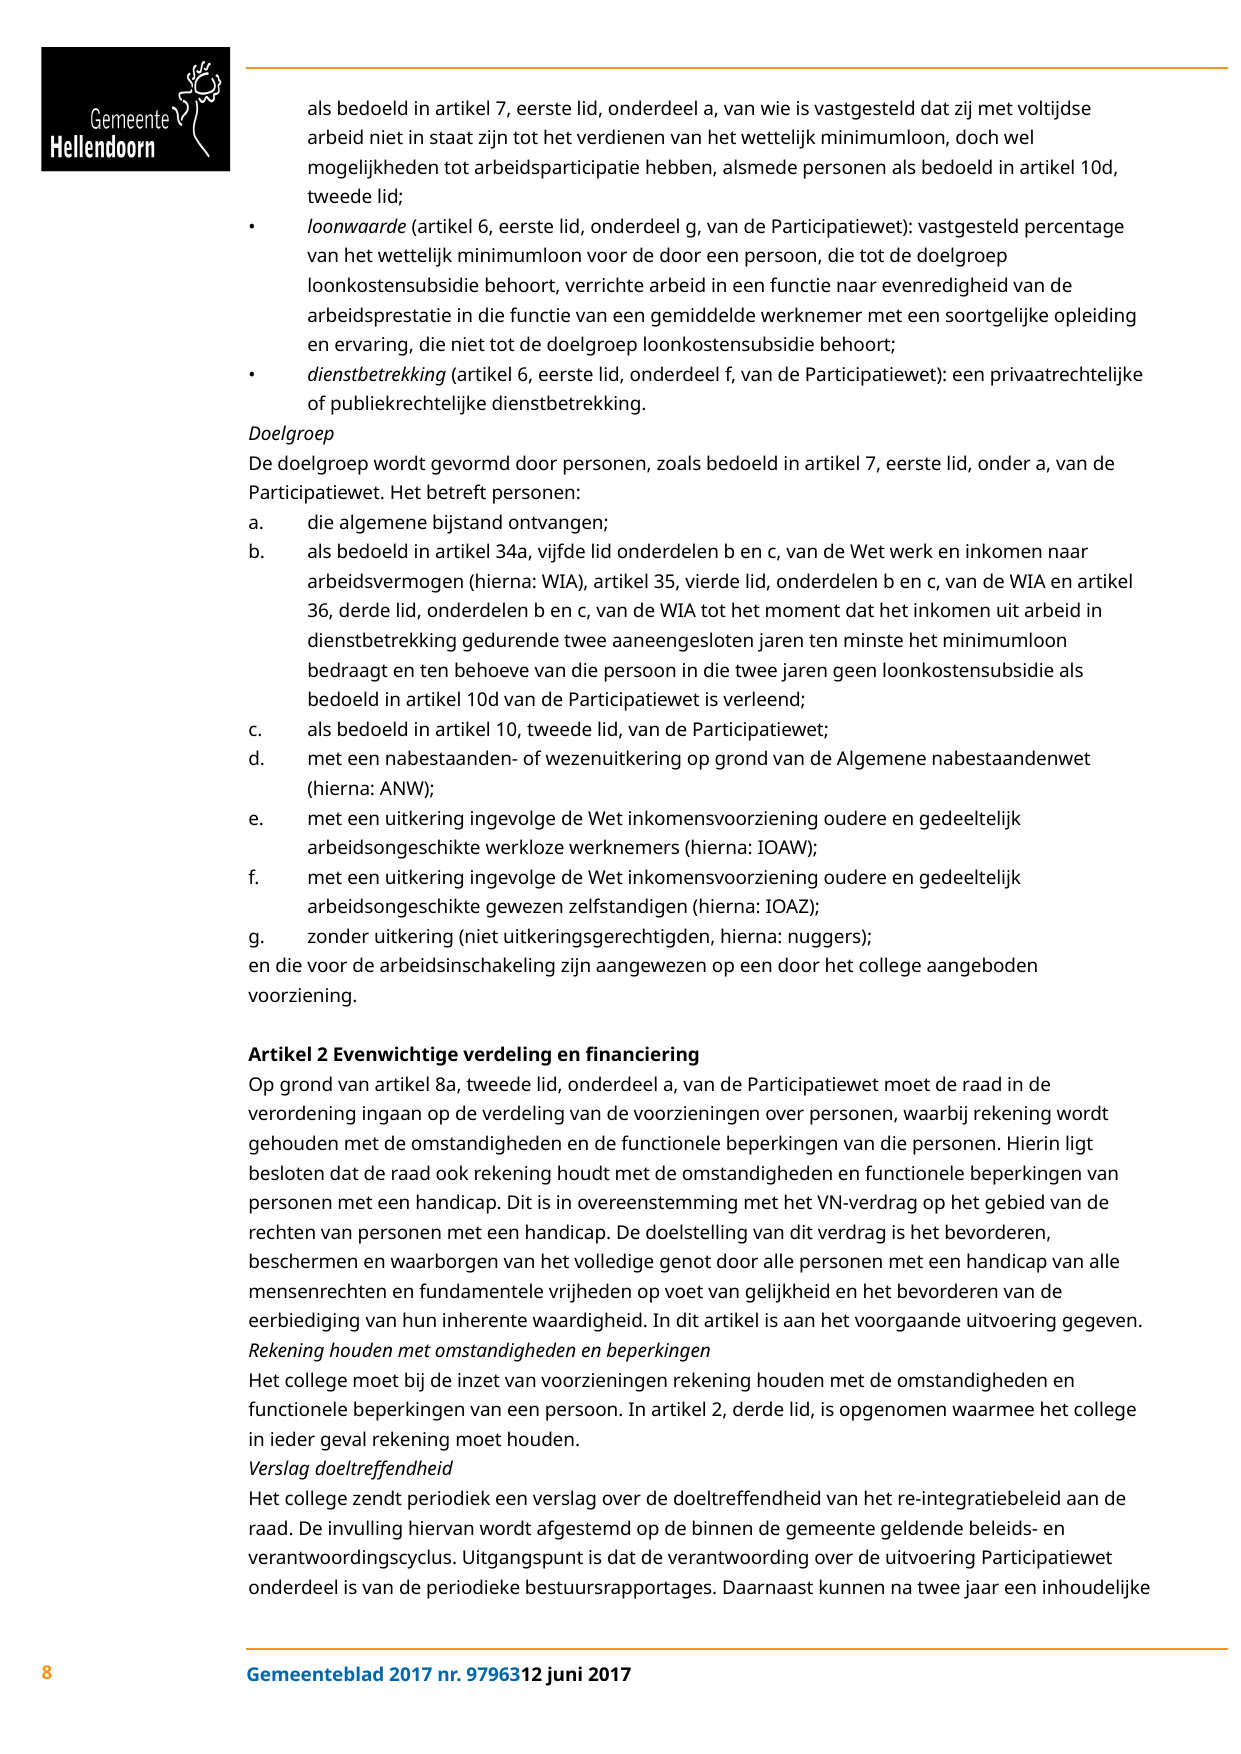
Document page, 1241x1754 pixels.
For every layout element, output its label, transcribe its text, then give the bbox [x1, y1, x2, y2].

text Het college moet bij de inzet van voorzieningen rekening houden met de omstandigheden en functionele beperkingen van een persoon. In artikel 2, derde lid, is opgenomen waarmee het college in ieder geval rekening moet houden. [248, 1367, 1152, 1452]
list met een uitkering ingevolge de Wet inkomensvoorziening oudere en gedeeltelijk arbeidsongeschikte werkloze werknemers (hierna: IOAW); [248, 805, 1152, 860]
list als bedoeld in artikel 10, tweede lid, van de Participatiewet; [248, 716, 1152, 742]
text Rekening houden met omstandigheden en beperkingen [248, 1337, 1152, 1363]
picture [41, 47, 231, 172]
list dienstbetrekking (artikel 6, eerste lid, onderdeel f, van de Participatiewet): een privaatrechtelijke of publiekrechtelijke dienstbetrekking. [248, 361, 1152, 416]
list met een uitkering ingevolge de Wet inkomensvoorziening oudere en gedeeltelijk arbeidsongeschikte gewezen zelfstandigen (hierna: IOAZ); [248, 864, 1152, 919]
text Artikel 2 Evenwichtige verdeling en financiering [248, 1041, 1152, 1067]
list loonwaarde (artikel 6, eerste lid, onderdeel g, van de Participatiewet): vastgesteld percentage van het wettelijk minimumloon voor de door een persoon, die tot de doelgroep loonkostensubsidie behoort, verrichte arbeid in een functie naar evenredigheid van de arbeidsprestatie in die functie van een gemiddelde werknemer met een soortgelijke opleiding en ervaring, die niet tot de doelgroep loonkostensubsidie behoort; [248, 213, 1152, 357]
text Op grond van artikel 8a, tweede lid, onderdeel a, van de Participatiewet moet de raad in de verordening ingaan op de verdeling van de voorzieningen over personen, waarbij rekening wordt gehouden met de omstandigheden en de functionele beperkingen van die personen. Hierin ligt besloten dat de raad ook rekening houdt met de omstandigheden en functionele beperkingen van personen met een handicap. Dit is in overeenstemming met het VN-verdrag op het gebied van de rechten van personen met een handicap. De doelstelling van dit verdrag is het bevorderen, beschermen en waarborgen van het volledige genot door alle personen met een handicap van alle mensenrechten en fundamentele vrijheden op voet van gelijkheid en het bevorderen van de eerbiediging van hun inherente waardigheid. In dit artikel is aan het voorgaande uitvoering gegeven. [248, 1071, 1152, 1333]
text Verslag doeltreffendheid [248, 1456, 1152, 1481]
text De doelgroep wordt gevormd door personen, zoals bedoeld in artikel 7, eerste lid, onder a, van de Participatiewet. Het betreft personen: [248, 450, 1152, 505]
list als bedoeld in artikel 7, eerste lid, onderdeel a, van wie is vastgesteld dat zij met voltijdse arbeid niet in staat zijn tot het verdienen van het wettelijk minimumloon, doch wel mogelijkheden tot arbeidsparticipatie hebben, alsmede personen als bedoeld in artikel 10d, tweede lid; [248, 95, 1152, 209]
list met een nabestaanden- of wezenuitkering op grond van de Algemene nabestaandenwet (hierna: ANW); [248, 746, 1152, 801]
list die algemene bijstand ontvangen; [248, 509, 1152, 535]
text Doelgroep [248, 420, 1152, 446]
text en die voor de arbeidsinschakeling zijn aangewezen op een door het college aangeboden voorziening. [248, 953, 1152, 1008]
text Het college zendt periodiek een verslag over de doeltreffendheid van het re-integratiebeleid aan de raad. De invulling hiervan wordt afgestemd op de binnen de gemeente geldende beleids- en verantwoordingscyclus. Uitgangspunt is dat de verantwoording over de uitvoering Participatiewet onderdeel is van de periodieke bestuursrapportages. Daarnaast kunnen na twee jaar een inhoudelijke [248, 1485, 1152, 1600]
list zonder uitkering (niet uitkeringsgerechtigden, hierna: nuggers); [248, 923, 1152, 949]
list als bedoeld in artikel 34a, vijfde lid onderdelen b en c, van de Wet werk en inkomen naar arbeidsvermogen (hierna: WIA), artikel 35, vierde lid, onderdelen b en c, van de WIA en artikel 36, derde lid, onderdelen b en c, van de WIA tot het moment dat het inkomen uit arbeid in dienstbetrekking gedurende twee aaneengesloten jaren ten minste het minimumloon bedraagt en ten behoeve van die persoon in die twee jaren geen loonkostensubsidie als bedoeld in artikel 10d van de Participatiewet is verleend; [248, 538, 1152, 712]
